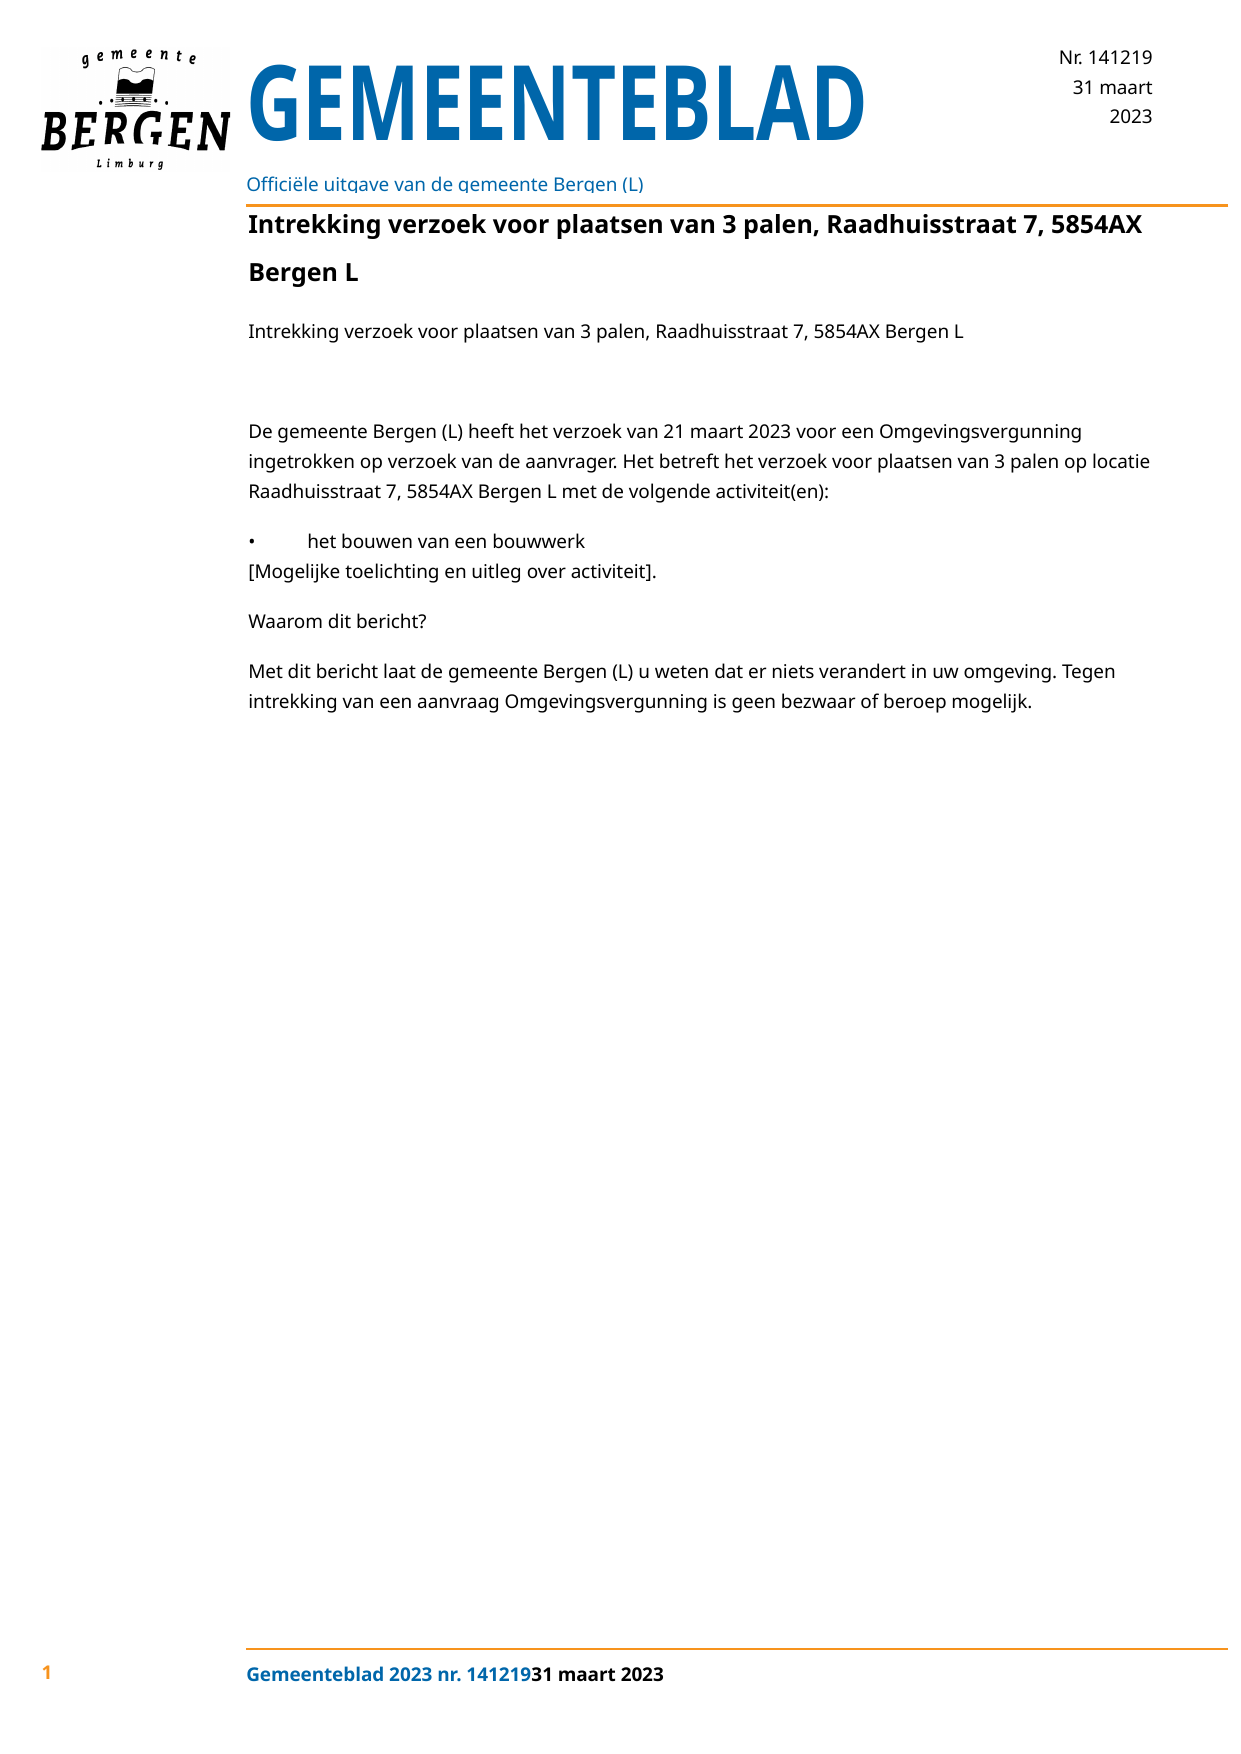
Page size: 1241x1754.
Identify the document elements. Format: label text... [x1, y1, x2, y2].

list het bouwen van een bouwwerk [248, 528, 1152, 554]
picture [41, 47, 231, 172]
text Waarom dit bericht? [248, 608, 1152, 634]
text Intrekking verzoek voor plaatsen van 3 palen, Raadhuisstraat 7, 5854AX Bergen L [248, 207, 1152, 288]
text De gemeente Bergen (L) heeft het verzoek van 21 maart 2023 voor een Omgevingsvergunning ingetrokken op verzoek van de aanvrager. Het betreft het verzoek voor plaatsen van 3 palen op locatie Raadhuisstraat 7, 5854AX Bergen L met de volgende activiteit(en): [248, 419, 1152, 504]
text [Mogelijke toelichting en uitleg over activiteit]. [248, 558, 1152, 584]
text Met dit bericht laat de gemeente Bergen (L) u weten dat er niets verandert in uw omgeving. Tegen intrekking van een aanvraag Omgevingsvergunning is geen bezwaar of beroep mogelijk. [248, 659, 1152, 714]
text Intrekking verzoek voor plaatsen van 3 palen, Raadhuisstraat 7, 5854AX Bergen L [248, 318, 1152, 344]
